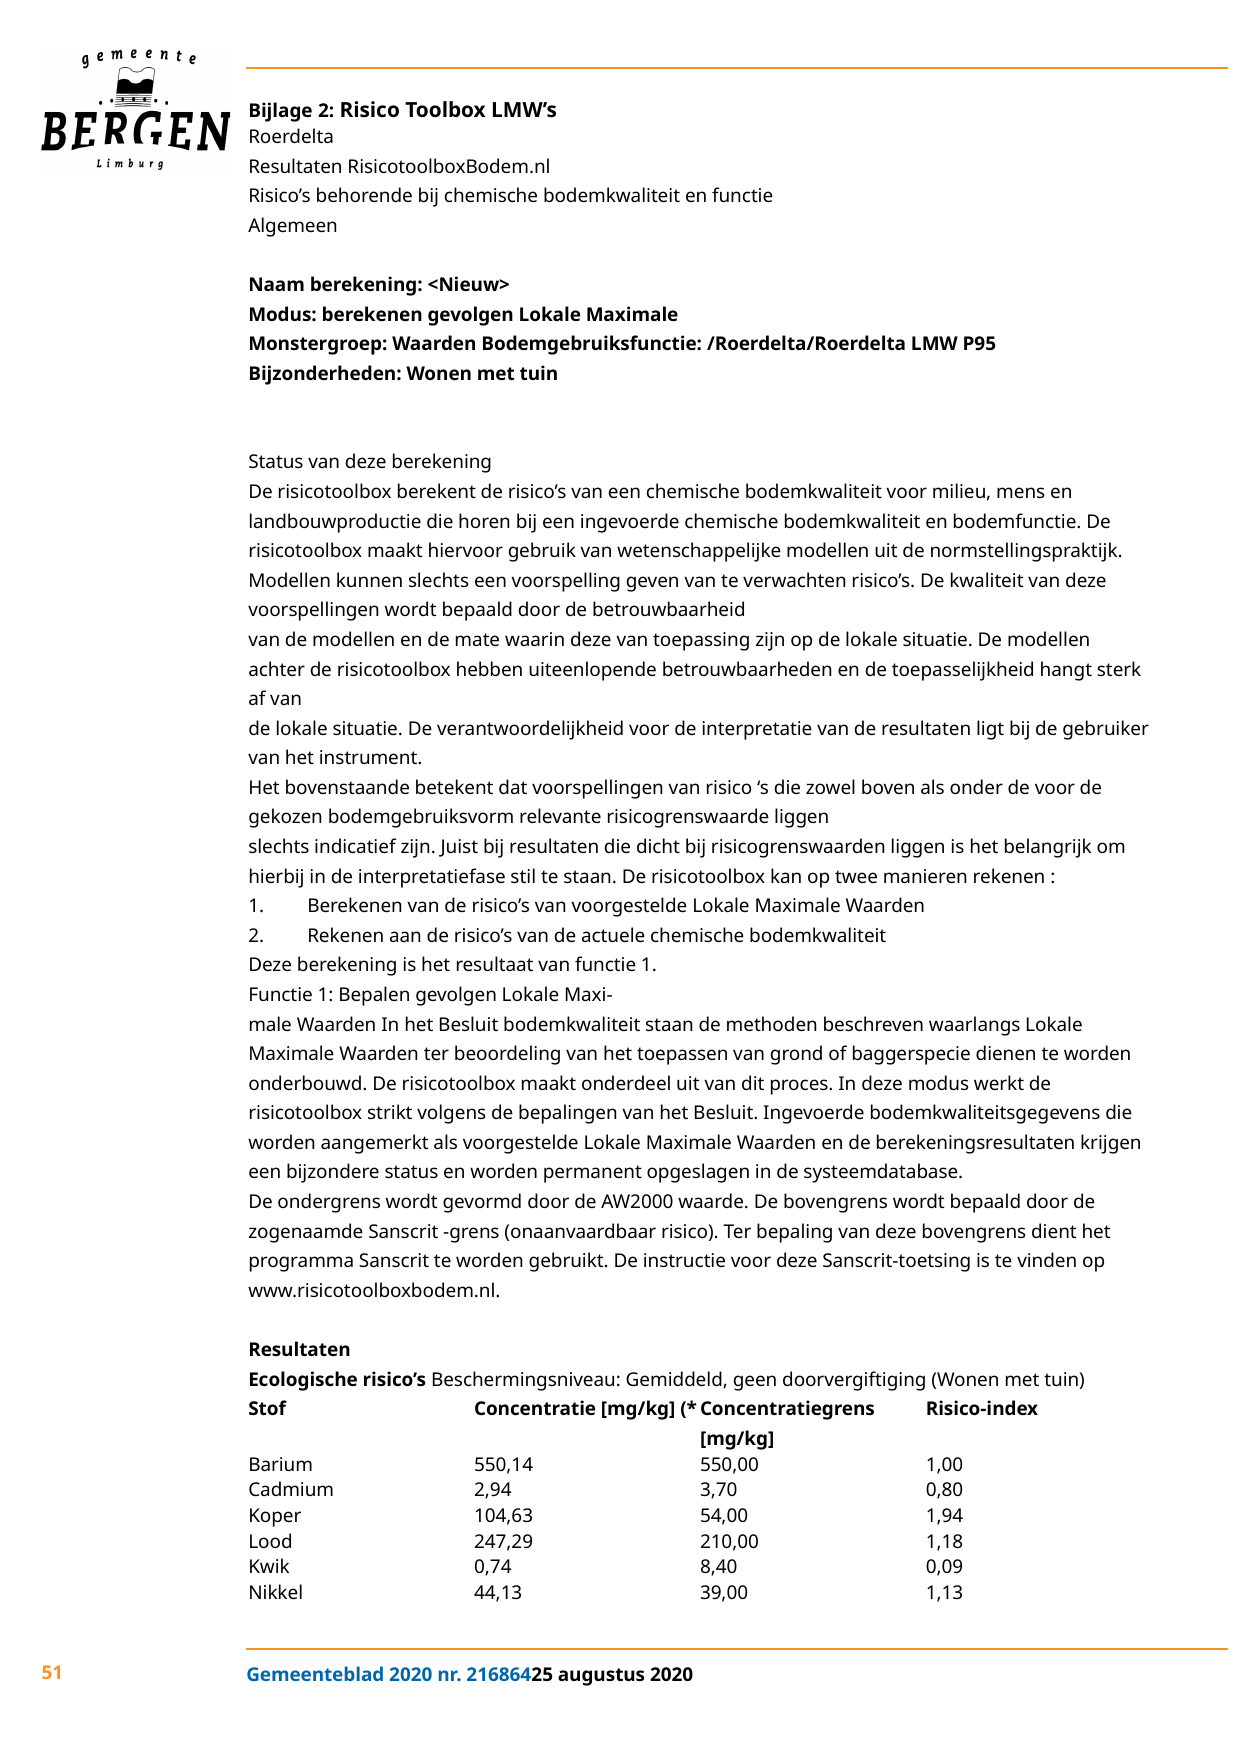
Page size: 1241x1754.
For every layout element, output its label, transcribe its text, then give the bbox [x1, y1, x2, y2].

table_cell 247,29 [474, 1528, 700, 1554]
text Risico’s behorende bij chemische bodemkwaliteit en functie [248, 182, 1152, 208]
text van de modellen en de mate waarin deze van toepassing zijn op de lokale situatie. De modellen achter de risicotoolbox hebben uiteenlopende betrouwbaarheden en de toepasselijkheid hangt sterk af van [248, 626, 1152, 711]
table_cell 39,00 [700, 1580, 926, 1605]
table_cell Koper [248, 1502, 474, 1528]
text Deze berekening is het resultaat van functie 1. [248, 952, 1152, 977]
table_header Risico-index [926, 1396, 1152, 1451]
text Algemeen [248, 212, 1152, 238]
table_cell 2,94 [474, 1477, 700, 1502]
table_cell 1,13 [926, 1580, 1152, 1605]
table_header Concentratie [mg/kg] (* [474, 1396, 700, 1451]
text Monstergroep: Waarden Bodemgebruiksfunctie: /Roerdelta/Roerdelta LMW P95 [248, 330, 1152, 356]
picture [41, 47, 231, 172]
list Rekenen aan de risico’s van de actuele chemische bodemkwaliteit [248, 922, 1152, 948]
text de lokale situatie. De verantwoordelijkheid voor de interpretatie van de resultaten ligt bij de gebruiker van het instrument. [248, 715, 1152, 770]
text De ondergrens wordt gevormd door de AW2000 waarde. De bovengrens wordt bepaald door de zogenaamde Sanscrit -grens (onaanvaardbaar risico). Ter bepaling van deze bovengrens dient het programma Sanscrit te worden gebruikt. De instructie voor deze Sanscrit-toetsing is te vinden op www.risicotoolboxbodem.nl. [248, 1188, 1152, 1303]
text Modus: berekenen gevolgen Lokale Maximale [248, 301, 1152, 327]
table_cell Cadmium [248, 1477, 474, 1502]
table_cell Barium [248, 1451, 474, 1477]
table_cell 44,13 [474, 1580, 700, 1605]
table_cell 0,80 [926, 1477, 1152, 1502]
table_cell 54,00 [700, 1502, 926, 1528]
table_header Stof [248, 1396, 474, 1451]
text Bijzonderheden: Wonen met tuin [248, 360, 1152, 386]
text Roerdelta [248, 123, 1152, 149]
text slechts indicatief zijn. Juist bij resultaten die dicht bij risicogrenswaarden liggen is het belangrijk om hierbij in de interpretatiefase stil te staan. De risicotoolbox kan op twee manieren rekenen : [248, 833, 1152, 889]
table_cell 550,00 [700, 1451, 926, 1477]
text Resultaten RisicotoolboxBodem.nl [248, 153, 1152, 179]
text Het bovenstaande betekent dat voorspellingen van risico ‘s die zowel boven als onder de voor de gekozen bodemgebruiksvorm relevante risicogrenswaarde liggen [248, 774, 1152, 829]
table_cell Lood [248, 1528, 474, 1554]
text Ecologische risico’s Beschermingsniveau: Gemiddeld, geen doorvergiftiging (Wonen met tuin) [248, 1366, 1152, 1392]
table_cell 104,63 [474, 1502, 700, 1528]
table_cell 1,94 [926, 1502, 1152, 1528]
text Resultaten [248, 1336, 1152, 1362]
table_cell 1,00 [926, 1451, 1152, 1477]
text Bijlage 2: Risico Toolbox LMW’s [248, 95, 1152, 123]
table_cell 3,70 [700, 1477, 926, 1502]
table_header Concentratiegrens [mg/kg] [700, 1396, 926, 1451]
text male Waarden In het Besluit bodemkwaliteit staan de methoden beschreven waarlangs Lokale Maximale Waarden ter beoordeling van het toepassen van grond of baggerspecie dienen te worden onderbouwd. De risicotoolbox maakt onderdeel uit van dit proces. In deze modus werkt de risicotoolbox strikt volgens de bepalingen van het Besluit. Ingevoerde bodemkwaliteitsgegevens die worden aangemerkt als voorgestelde Lokale Maximale Waarden en de berekeningsresultaten krijgen een bijzondere status en worden permanent opgeslagen in de systeemdatabase. [248, 1011, 1152, 1184]
table_cell Kwik [248, 1554, 474, 1579]
table_cell 0,74 [474, 1554, 700, 1579]
text Status van deze berekening [248, 449, 1152, 474]
table_cell 550,14 [474, 1451, 700, 1477]
list Berekenen van de risico’s van voorgestelde Lokale Maximale Waarden [248, 892, 1152, 918]
text Naam berekening: <Nieuw> [248, 271, 1152, 297]
text Functie 1: Bepalen gevolgen Lokale Maxi- [248, 981, 1152, 1007]
text De risicotoolbox berekent de risico’s van een chemische bodemkwaliteit voor milieu, mens en landbouwproductie die horen bij een ingevoerde chemische bodemkwaliteit en bodemfunctie. De risicotoolbox maakt hiervoor gebruik van wetenschappelijke modellen uit de normstellingspraktijk. Modellen kunnen slechts een voorspelling geven van te verwachten risico’s. De kwaliteit van deze voorspellingen wordt bepaald door de betrouwbaarheid [248, 478, 1152, 622]
table_cell 0,09 [926, 1554, 1152, 1579]
table_cell 8,40 [700, 1554, 926, 1579]
table_cell 210,00 [700, 1528, 926, 1554]
table_cell 1,18 [926, 1528, 1152, 1554]
table_cell Nikkel [248, 1580, 474, 1605]
